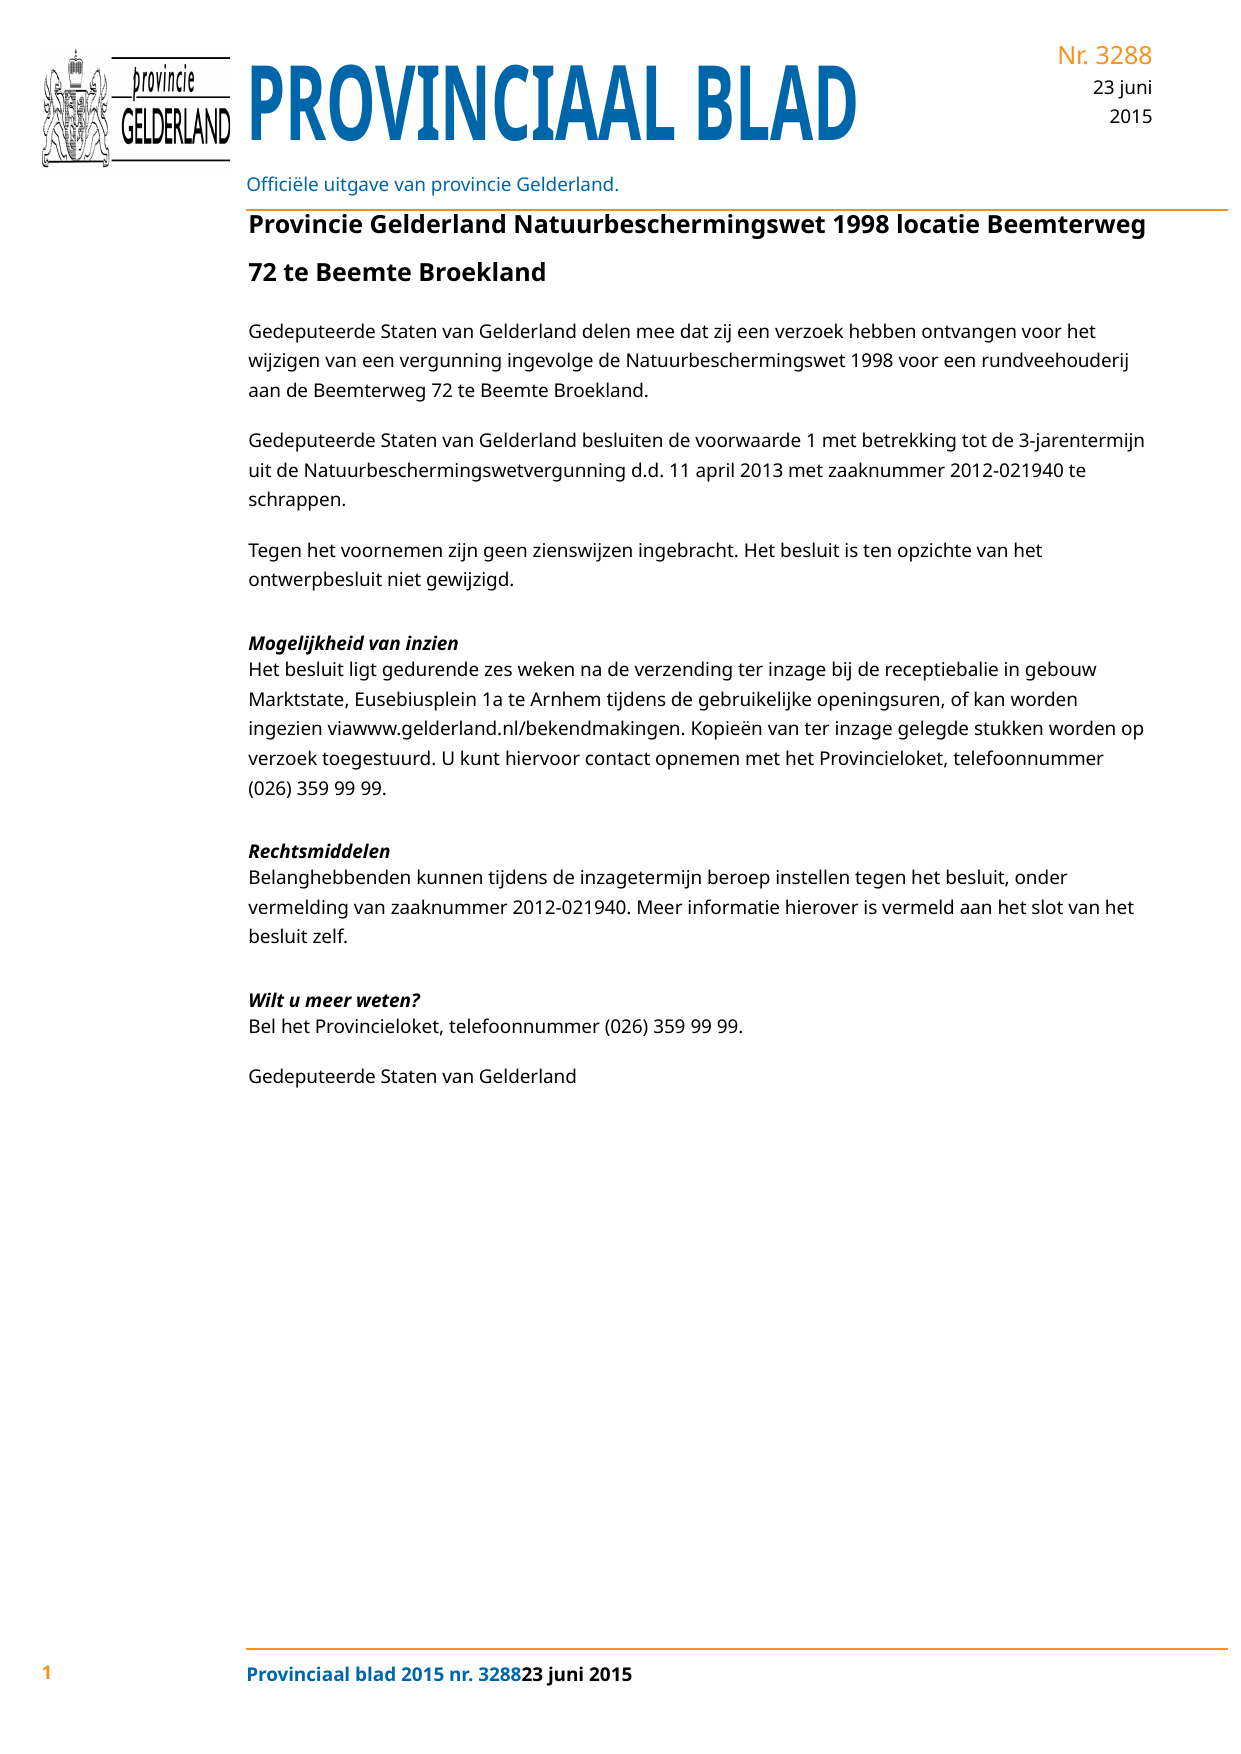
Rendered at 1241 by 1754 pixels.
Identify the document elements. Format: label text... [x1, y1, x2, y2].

picture [41, 47, 231, 172]
text Rechtsmiddelen [248, 839, 1152, 864]
text Provincie Gelderland Natuurbeschermingswet 1998 locatie Beemterweg 72 te Beemte Broekland [248, 211, 1152, 288]
text Wilt u meer weten? [248, 987, 1152, 1013]
text Gedeputeerde Staten van Gelderland besluiten de voorwaarde 1 met betrekking tot de 3-jarentermijn uit de Natuurbeschermingswetvergunning d.d. 11 april 2013 met zaaknummer 2012-021940 te schrappen. [248, 427, 1152, 512]
text Belanghebbenden kunnen tijdens de inzagetermijn beroep instellen tegen het besluit, onder vermelding van zaaknummer 2012-021940. Meer informatie hierover is vermeld aan het slot van het besluit zelf. [248, 864, 1152, 949]
text Het besluit ligt gedurende zes weken na de verzending ter inzage bij de receptiebalie in gebouw Marktstate, Eusebiusplein 1a te Arnhem tijdens de gebruikelijke openingsuren, of kan worden ingezien viawww.gelderland.nl/bekendmakingen. Kopieën van ter inzage gelegde stukken worden op verzoek toegestuurd. U kunt hiervoor contact opnemen met het Provincieloket, telefoonnummer (026) 359 99 99. [248, 656, 1152, 800]
text Mogelijkheid van inzien [248, 631, 1152, 656]
text Gedeputeerde Staten van Gelderland [248, 1064, 1152, 1089]
text Gedeputeerde Staten van Gelderland delen mee dat zij een verzoek hebben ontvangen voor het wijzigen van een vergunning ingevolge de Natuurbeschermingswet 1998 voor een rundveehouderij aan de Beemterweg 72 te Beemte Broekland. [248, 318, 1152, 403]
text Tegen het voornemen zijn geen zienswijzen ingebracht. Het besluit is ten opzichte van het ontwerpbesluit niet gewijzigd. [248, 537, 1152, 592]
text Bel het Provincieloket, telefoonnummer (026) 359 99 99. [248, 1013, 1152, 1039]
